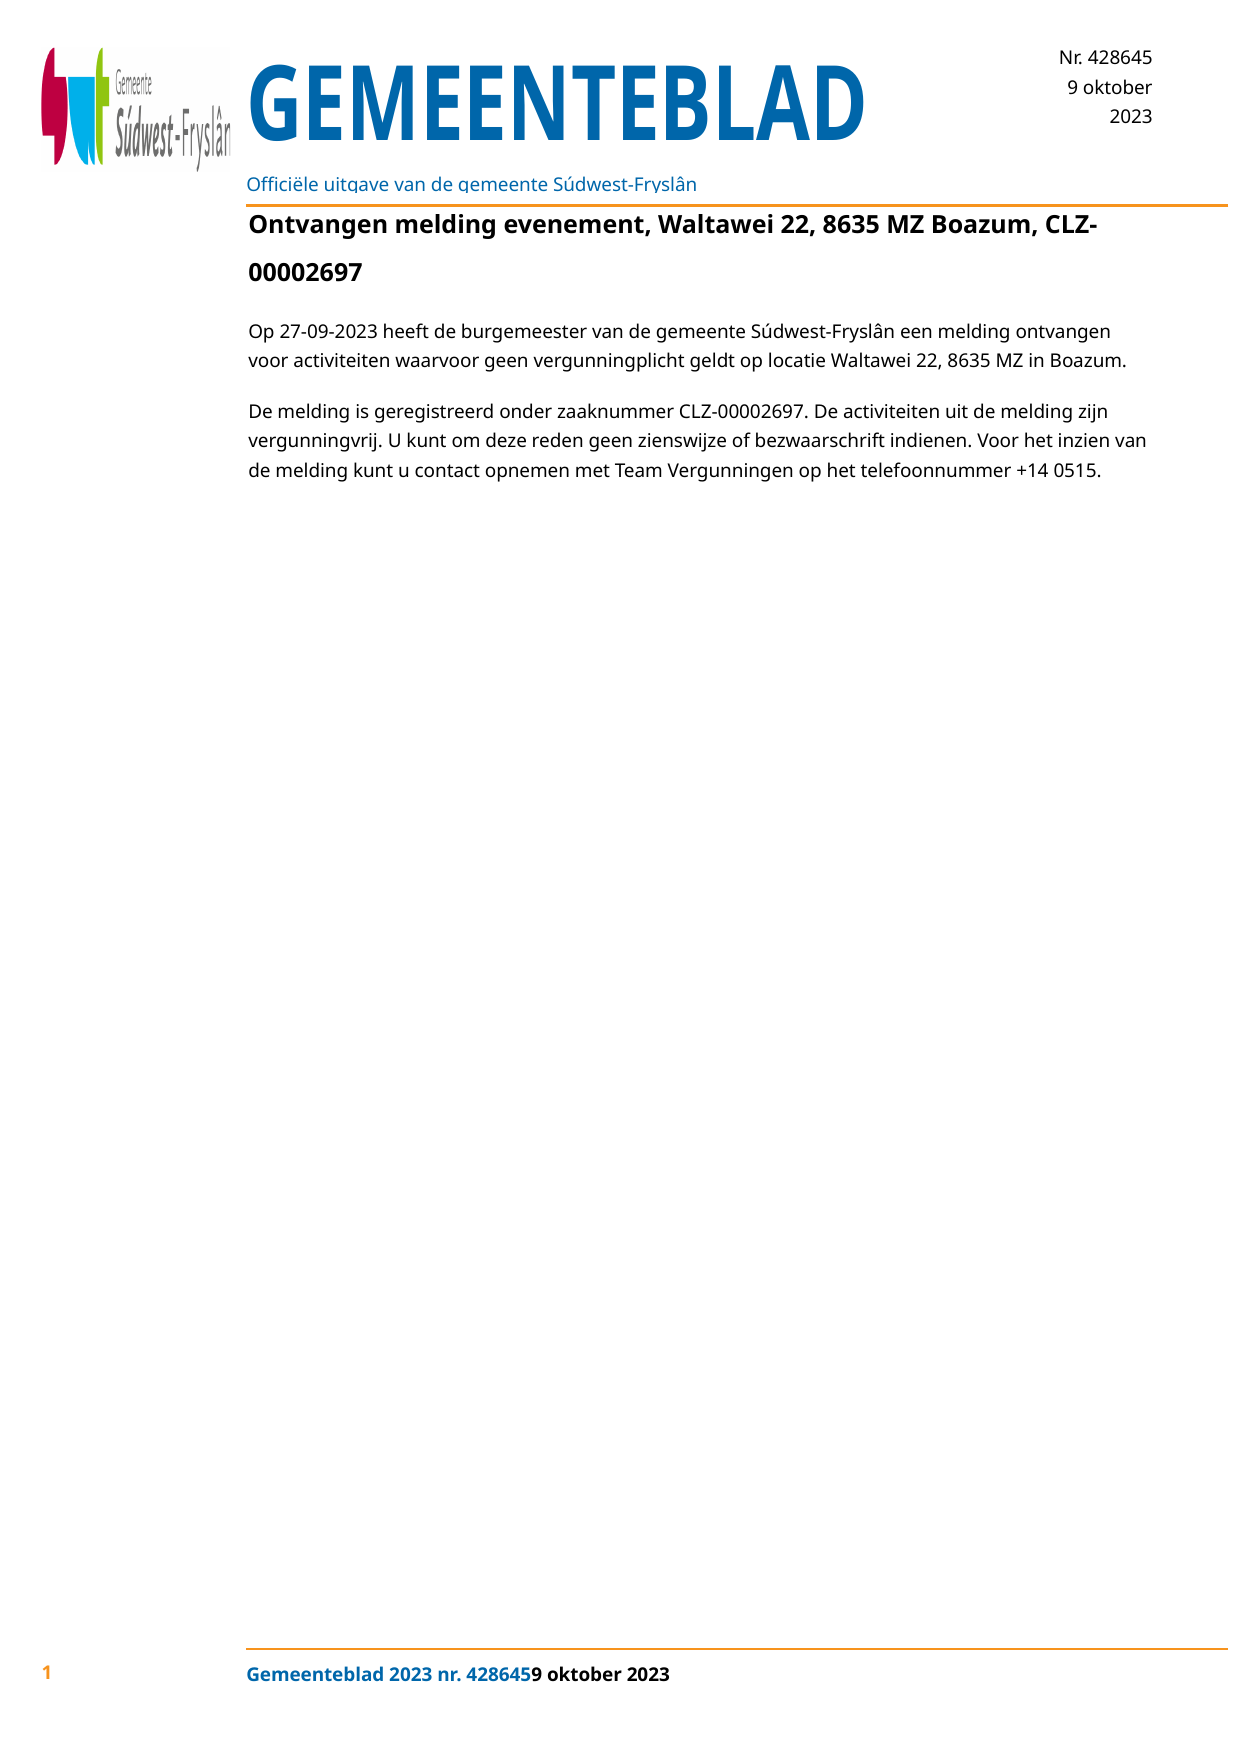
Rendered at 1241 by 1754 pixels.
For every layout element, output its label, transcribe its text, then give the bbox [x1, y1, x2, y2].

text Ontvangen melding evenement, Waltawei 22, 8635 MZ Boazum, CLZ-00002697 [248, 207, 1152, 288]
picture [41, 47, 231, 172]
text Op 27-09-2023 heeft de burgemeester van de gemeente Súdwest-Fryslân een melding ontvangen voor activiteiten waarvoor geen vergunningplicht geldt op locatie Waltawei 22, 8635 MZ in Boazum. [248, 318, 1152, 373]
text De melding is geregistreerd onder zaaknummer CLZ-00002697. De activiteiten uit de melding zijn vergunningvrij. U kunt om deze reden geen zienswijze of bezwaarschrift indienen. Voor het inzien van de melding kunt u contact opnemen met Team Vergunningen op het telefoonnummer +14 0515. [248, 398, 1152, 483]
